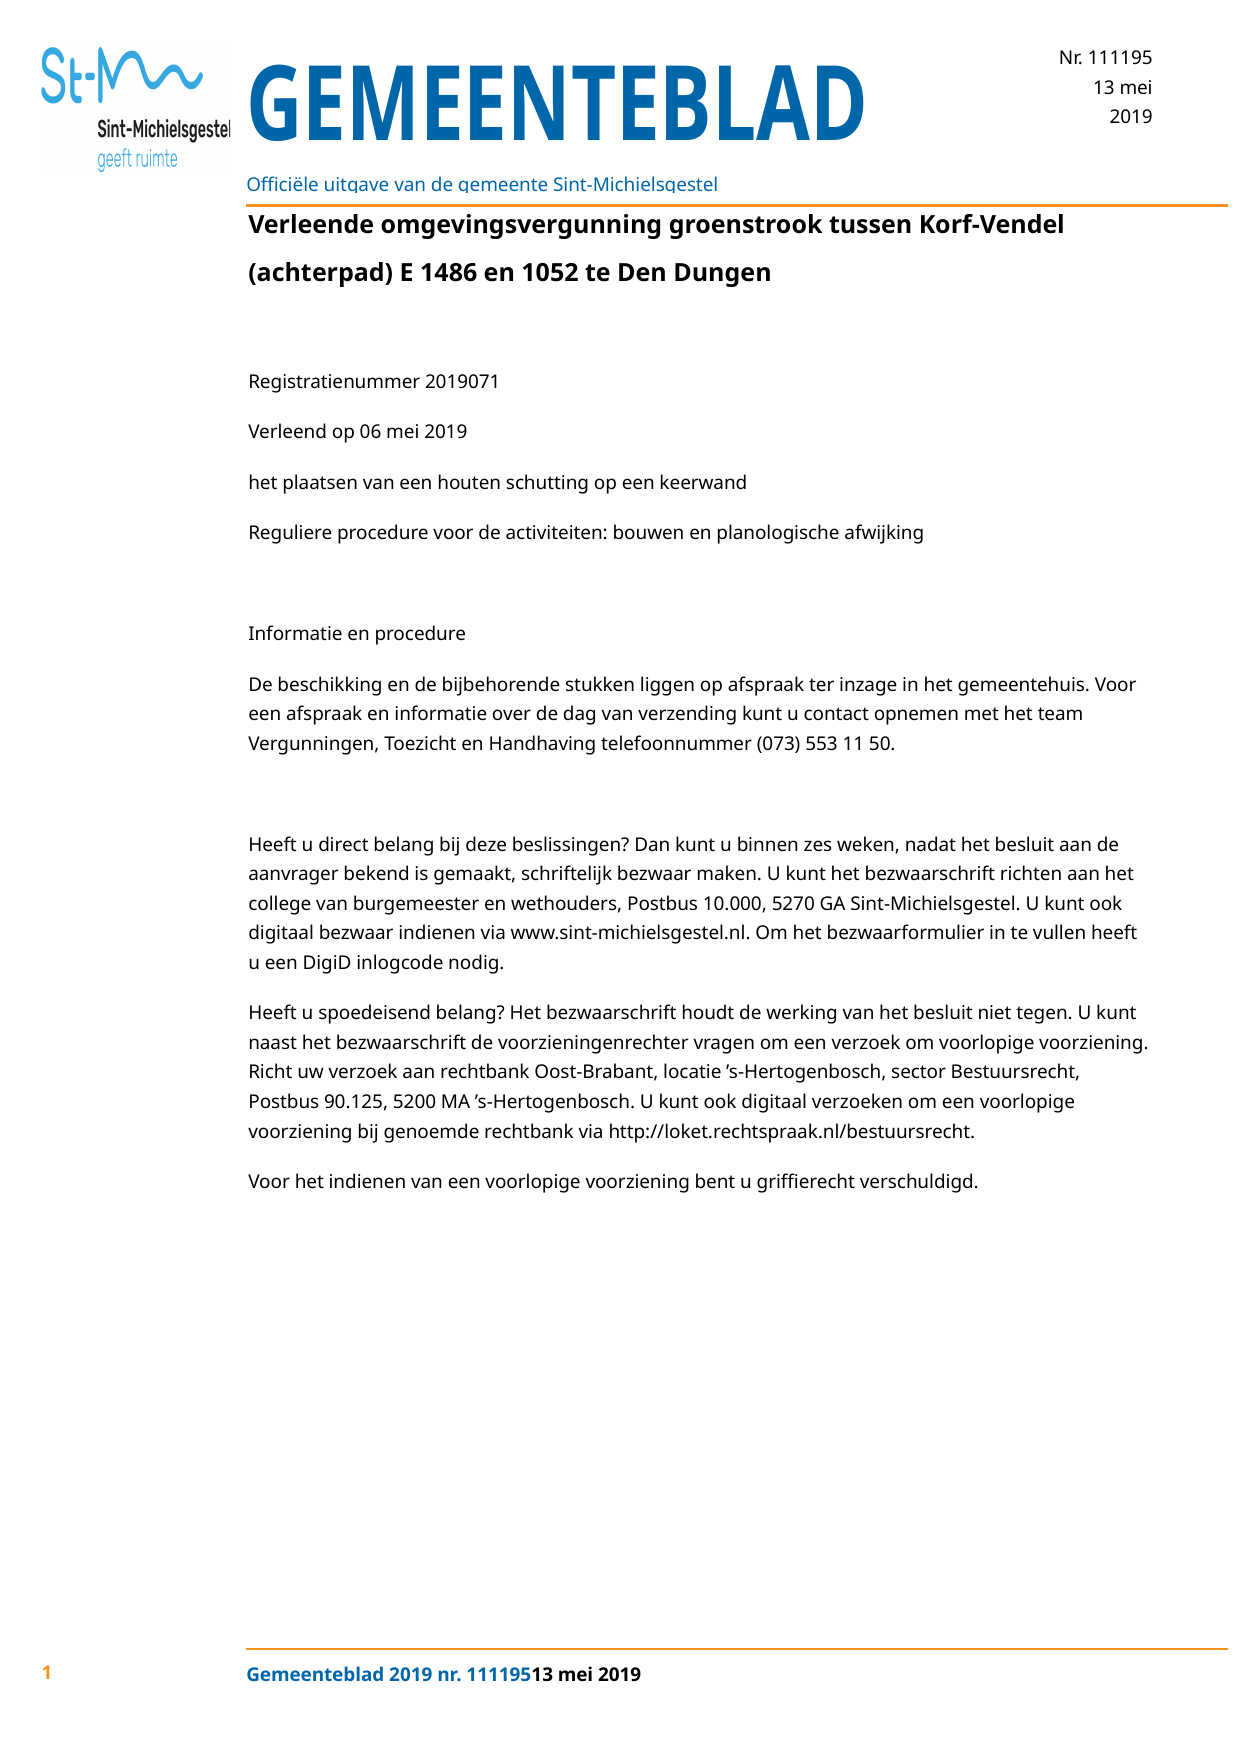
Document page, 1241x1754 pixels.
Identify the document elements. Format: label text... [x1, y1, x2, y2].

text De beschikking en de bijbehorende stukken liggen op afspraak ter inzage in het gemeentehuis. Voor een afspraak en informatie over de dag van verzending kunt u contact opnemen met het team Vergunningen, Toezicht en Handhaving telefoonnummer (073) 553 11 50. [248, 671, 1152, 756]
text Verleende omgevingsvergunning groenstrook tussen Korf-Vendel (achterpad) E 1486 en 1052 te Den Dungen [248, 207, 1152, 288]
text Heeft u spoedeisend belang? Het bezwaarschrift houdt de werking van het besluit niet tegen. U kunt naast het bezwaarschrift de voorzieningenrechter vragen om een verzoek om voorlopige voorziening. Richt uw verzoek aan rechtbank Oost-Brabant, locatie ’s-Hertogenbosch, sector Bestuursrecht, Postbus 90.125, 5200 MA ’s-Hertogenbosch. U kunt ook digitaal verzoeken om een voorlopige voorziening bij genoemde rechtbank via http://loket.rechtspraak.nl/bestuursrecht. [248, 999, 1152, 1144]
text Reguliere procedure voor de activiteiten: bouwen en planologische afwijking [248, 519, 1152, 545]
text Verleend op 06 mei 2019 [248, 419, 1152, 444]
text Heeft u direct belang bij deze beslissingen? Dan kunt u binnen zes weken, nadat het besluit aan de aanvrager bekend is gemaakt, schriftelijk bezwaar maken. U kunt het bezwaarschrift richten aan het college van burgemeester en wethouders, Postbus 10.000, 5270 GA Sint-Michielsgestel. U kunt ook digitaal bezwaar indienen via www.sint-michielsgestel.nl. Om het bezwaarformulier in te vullen heeft u een DigiD inlogcode nodig. [248, 831, 1152, 975]
text Voor het indienen van een voorlopige voorziening bent u griffierecht verschuldigd. [248, 1168, 1152, 1194]
picture [41, 47, 231, 172]
text Registratienummer 2019071 [248, 368, 1152, 394]
text Informatie en procedure [248, 620, 1152, 646]
text het plaatsen van een houten schutting op een keerwand [248, 469, 1152, 495]
